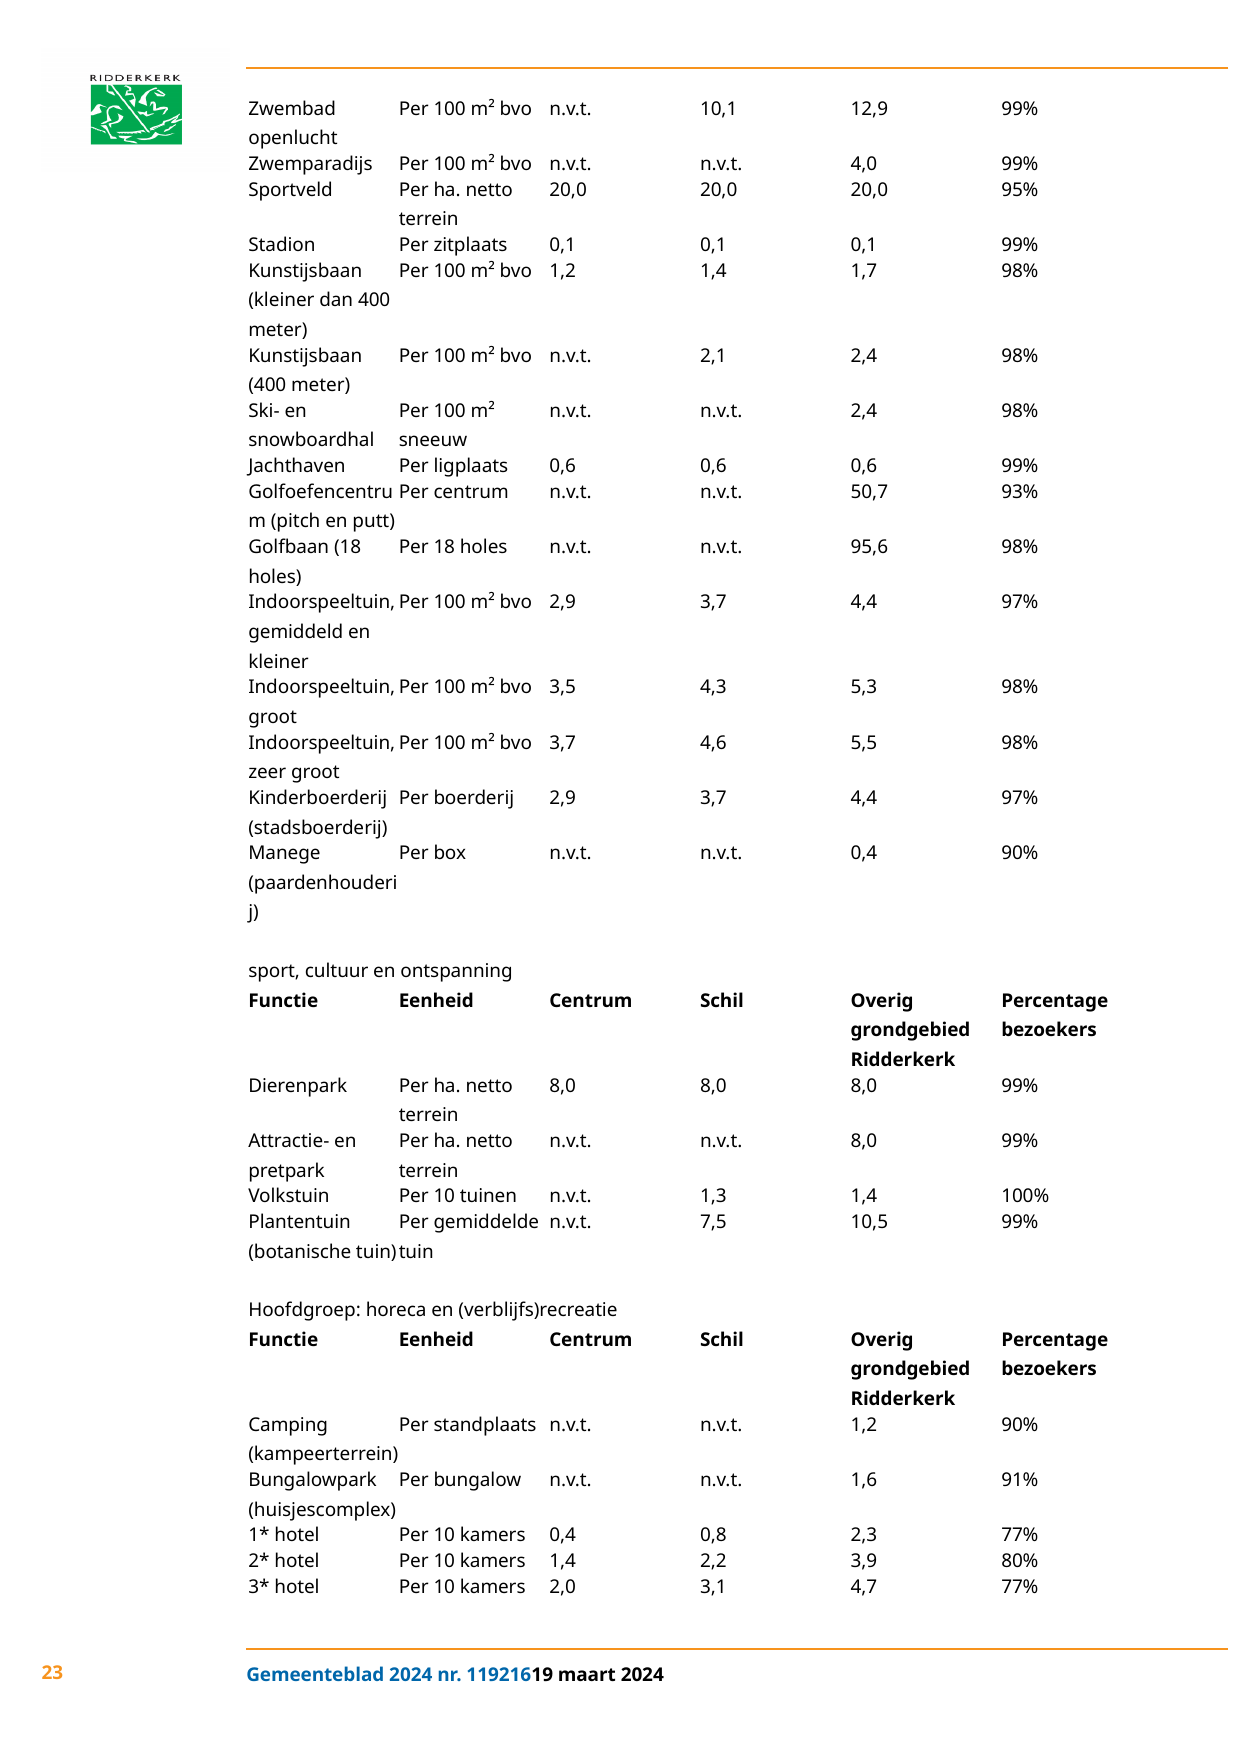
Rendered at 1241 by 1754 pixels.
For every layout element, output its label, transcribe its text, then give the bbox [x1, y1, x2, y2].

table_cell 0,4 [850, 840, 1001, 924]
table_cell 10,5 [850, 1208, 1001, 1263]
table_cell 0,6 [850, 453, 1001, 478]
table_cell 2,2 [700, 1547, 850, 1573]
table_header Functie [248, 987, 398, 1072]
table_header Overig grondgebied Ridderkerk [850, 1326, 1001, 1411]
table_cell n.v.t. [700, 534, 850, 589]
table_cell 98% [1001, 729, 1152, 784]
table_cell 0,1 [850, 231, 1001, 257]
table_cell 8,0 [549, 1072, 700, 1127]
table_cell 2,9 [549, 589, 700, 674]
table_cell 20,0 [700, 176, 850, 231]
table_cell 95% [1001, 176, 1152, 231]
table_cell Per 18 holes [399, 534, 549, 589]
table_cell n.v.t. [700, 1411, 850, 1466]
table_cell 98% [1001, 342, 1152, 397]
table_cell Per boerderij [399, 784, 549, 839]
table_cell Per ligplaats [399, 453, 549, 478]
table_header Eenheid [399, 1326, 549, 1411]
table_cell 1,6 [850, 1466, 1001, 1522]
table_cell Golfoefencentrum (pitch en putt) [248, 478, 398, 533]
table_cell 99% [1001, 453, 1152, 478]
table_cell Camping (kampeerterrein) [248, 1411, 398, 1466]
table_cell 2,4 [850, 397, 1001, 452]
table_cell Per ha. netto terrein [399, 1072, 549, 1127]
table_cell 2,9 [549, 784, 700, 839]
table_cell Per bungalow [399, 1466, 549, 1522]
table_cell 77% [1001, 1573, 1152, 1599]
table_cell 99% [1001, 231, 1152, 257]
table_cell 3,5 [549, 674, 700, 729]
table_header Centrum [549, 1326, 700, 1411]
table_header Percentage bezoekers [1001, 987, 1152, 1072]
table_cell Per 100 m² bvo [399, 674, 549, 729]
table_header Schil [700, 1326, 850, 1411]
table_cell 100% [1001, 1183, 1152, 1208]
table_cell Zwembad openlucht [248, 95, 398, 150]
table_cell 77% [1001, 1522, 1152, 1547]
table_cell 4,3 [700, 674, 850, 729]
table_cell Per 100 m² bvo [399, 729, 549, 784]
table_cell Indoorspeeltuin, groot [248, 674, 398, 729]
table_cell 91% [1001, 1466, 1152, 1522]
table_cell n.v.t. [549, 534, 700, 589]
table_cell 90% [1001, 840, 1152, 924]
table_cell 0,6 [549, 453, 700, 478]
table_cell Kunstijsbaan (kleiner dan 400 meter) [248, 257, 398, 342]
table_cell 8,0 [700, 1072, 850, 1127]
table_cell n.v.t. [700, 1127, 850, 1182]
table_header Overig grondgebied Ridderkerk [850, 987, 1001, 1072]
table_cell 98% [1001, 674, 1152, 729]
table_cell Manege (paardenhouderij) [248, 840, 398, 924]
table_cell Sportveld [248, 176, 398, 231]
table_cell 98% [1001, 534, 1152, 589]
table_header Functie [248, 1326, 398, 1411]
table_cell Per 100 m² bvo [399, 342, 549, 397]
table_cell 7,5 [700, 1208, 850, 1263]
table_cell 12,9 [850, 95, 1001, 150]
table_cell 3,7 [700, 589, 850, 674]
table_cell Indoorspeeltuin, zeer groot [248, 729, 398, 784]
table_cell n.v.t. [549, 1466, 700, 1522]
table_cell n.v.t. [549, 1127, 700, 1182]
table_cell Per centrum [399, 478, 549, 533]
table_cell 1* hotel [248, 1522, 398, 1547]
table_cell 1,4 [700, 257, 850, 342]
table_cell 1,4 [549, 1547, 700, 1573]
table_cell 2,1 [700, 342, 850, 397]
table_cell Kunstijsbaan (400 meter) [248, 342, 398, 397]
table_cell 4,0 [850, 150, 1001, 176]
table_cell 8,0 [850, 1072, 1001, 1127]
table_cell 8,0 [850, 1127, 1001, 1182]
table_cell Per 100 m² bvo [399, 589, 549, 674]
table_cell 99% [1001, 1127, 1152, 1182]
table_cell Stadion [248, 231, 398, 257]
table_cell 99% [1001, 150, 1152, 176]
table_header Centrum [549, 987, 700, 1072]
table_cell 99% [1001, 95, 1152, 150]
table_cell Kinderboerderij (stadsboerderij) [248, 784, 398, 839]
table_cell 4,4 [850, 784, 1001, 839]
table_cell n.v.t. [549, 150, 700, 176]
table_cell Per 100 m² bvo [399, 150, 549, 176]
table_cell Per gemiddelde tuin [399, 1208, 549, 1263]
table_cell Attractie- en pretpark [248, 1127, 398, 1182]
table_cell 99% [1001, 1208, 1152, 1263]
table_cell 1,7 [850, 257, 1001, 342]
table_cell 50,7 [850, 478, 1001, 533]
table_cell Per 100 m² sneeuw [399, 397, 549, 452]
table_cell Per 10 kamers [399, 1573, 549, 1599]
table_cell n.v.t. [549, 1183, 700, 1208]
table_cell 3,7 [700, 784, 850, 839]
table_cell 4,6 [700, 729, 850, 784]
table_cell 10,1 [700, 95, 850, 150]
table_cell n.v.t. [549, 1208, 700, 1263]
table_cell n.v.t. [549, 478, 700, 533]
table_cell 2,3 [850, 1522, 1001, 1547]
table_header Schil [700, 987, 850, 1072]
table_cell n.v.t. [700, 397, 850, 452]
table_cell 98% [1001, 397, 1152, 452]
table_cell 0,6 [700, 453, 850, 478]
table_cell Ski- en snowboardhal [248, 397, 398, 452]
table_cell Per ha. netto terrein [399, 1127, 549, 1182]
table_cell 0,4 [549, 1522, 700, 1547]
table_cell n.v.t. [549, 95, 700, 150]
table_cell n.v.t. [700, 840, 850, 924]
table_cell n.v.t. [700, 478, 850, 533]
table_cell 97% [1001, 784, 1152, 839]
table_cell Indoorspeeltuin, gemiddeld en kleiner [248, 589, 398, 674]
table_cell 1,3 [700, 1183, 850, 1208]
table_cell 5,5 [850, 729, 1001, 784]
table_cell n.v.t. [549, 342, 700, 397]
table_cell 2,0 [549, 1573, 700, 1599]
table_cell 1,2 [850, 1411, 1001, 1466]
text sport, cultuur en ontspanning [248, 957, 1152, 983]
table_cell Plantentuin (botanische tuin) [248, 1208, 398, 1263]
table_cell Per 100 m² bvo [399, 95, 549, 150]
table_cell 5,3 [850, 674, 1001, 729]
table_cell 90% [1001, 1411, 1152, 1466]
table_cell 97% [1001, 589, 1152, 674]
table_cell Dierenpark [248, 1072, 398, 1127]
table_cell Zwemparadijs [248, 150, 398, 176]
table_cell 99% [1001, 1072, 1152, 1127]
table_cell Per box [399, 840, 549, 924]
table_cell 3* hotel [248, 1573, 398, 1599]
table_cell 0,1 [549, 231, 700, 257]
table_cell Per zitplaats [399, 231, 549, 257]
table_cell Per 100 m² bvo [399, 257, 549, 342]
table_cell 20,0 [850, 176, 1001, 231]
table_cell 2,4 [850, 342, 1001, 397]
table_cell 4,4 [850, 589, 1001, 674]
table_cell n.v.t. [700, 150, 850, 176]
table_cell 20,0 [549, 176, 700, 231]
table_cell 93% [1001, 478, 1152, 533]
table_cell 3,9 [850, 1547, 1001, 1573]
table_cell 1,2 [549, 257, 700, 342]
table_cell Bungalowpark (huisjescomplex) [248, 1466, 398, 1522]
table_header Percentage bezoekers [1001, 1326, 1152, 1411]
table_cell Per 10 kamers [399, 1547, 549, 1573]
table_cell 2* hotel [248, 1547, 398, 1573]
table_cell n.v.t. [549, 397, 700, 452]
table_cell n.v.t. [549, 840, 700, 924]
table_cell 3,7 [549, 729, 700, 784]
table_cell n.v.t. [700, 1466, 850, 1522]
table_cell 1,4 [850, 1183, 1001, 1208]
table_cell 80% [1001, 1547, 1152, 1573]
table_cell 4,7 [850, 1573, 1001, 1599]
picture [41, 47, 231, 172]
table_header Eenheid [399, 987, 549, 1072]
table_cell Volkstuin [248, 1183, 398, 1208]
text Hoofdgroep: horeca en (verblijfs)recreatie [248, 1296, 1152, 1322]
table_cell Per 10 tuinen [399, 1183, 549, 1208]
table_cell 95,6 [850, 534, 1001, 589]
table_cell Per 10 kamers [399, 1522, 549, 1547]
table_cell n.v.t. [549, 1411, 700, 1466]
table_cell 98% [1001, 257, 1152, 342]
table_cell Per ha. netto terrein [399, 176, 549, 231]
table_cell Golfbaan (18 holes) [248, 534, 398, 589]
table_cell 0,8 [700, 1522, 850, 1547]
table_cell Jachthaven [248, 453, 398, 478]
table_cell Per standplaats [399, 1411, 549, 1466]
table_cell 0,1 [700, 231, 850, 257]
table_cell 3,1 [700, 1573, 850, 1599]
